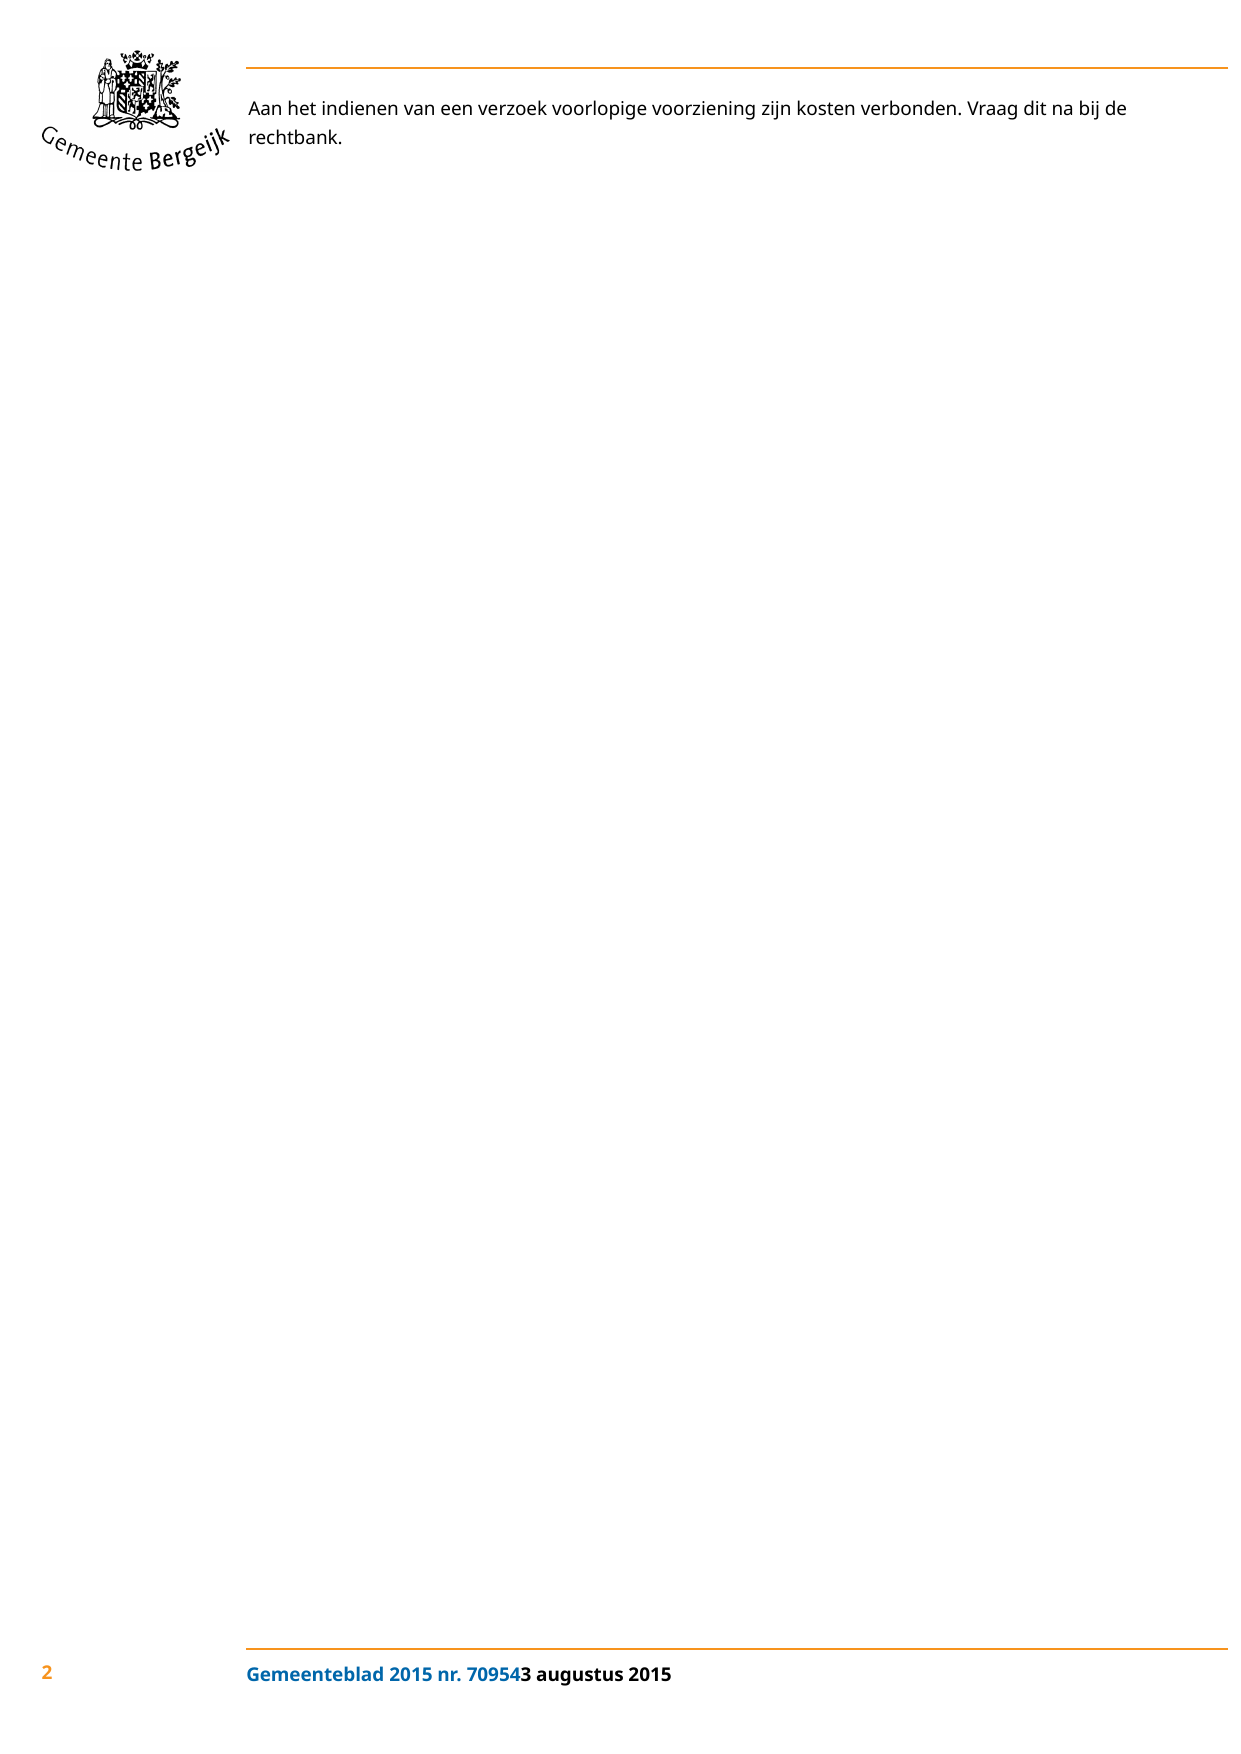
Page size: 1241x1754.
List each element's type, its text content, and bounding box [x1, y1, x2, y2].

picture [41, 47, 231, 172]
text Aan het indienen van een verzoek voorlopige voorziening zijn kosten verbonden. Vraag dit na bij de rechtbank. [248, 95, 1152, 150]
